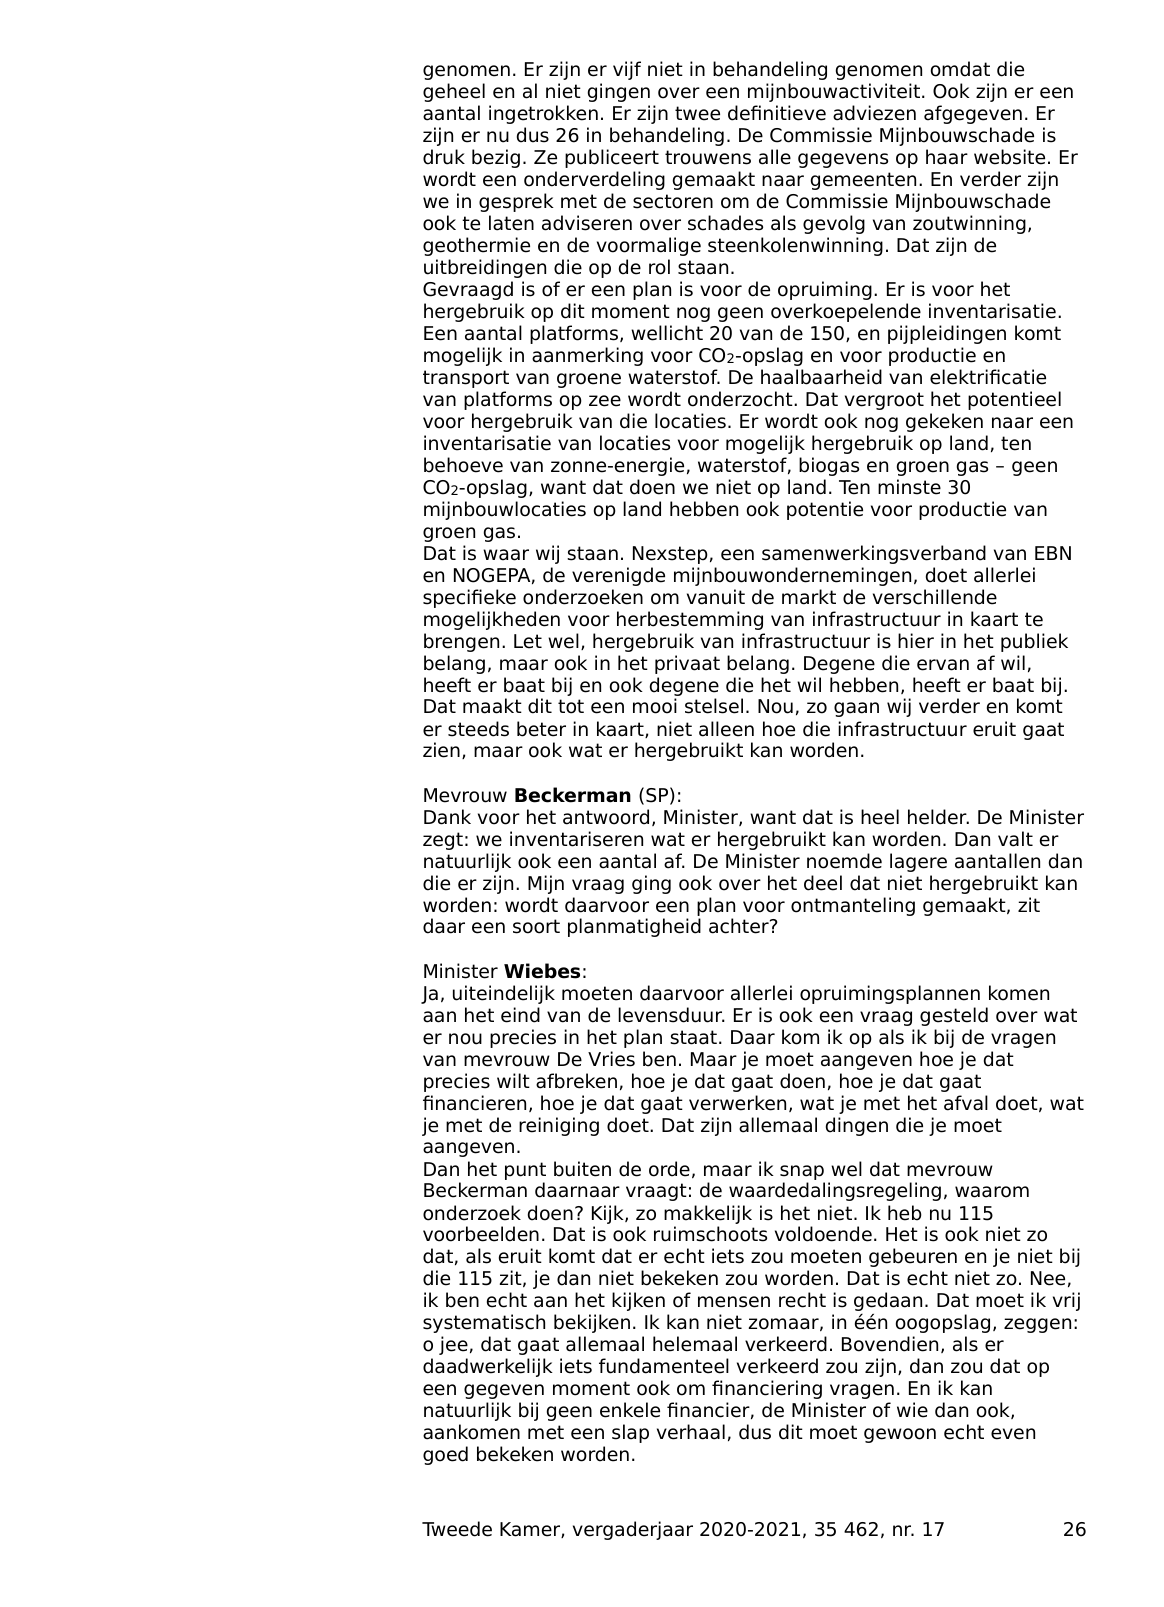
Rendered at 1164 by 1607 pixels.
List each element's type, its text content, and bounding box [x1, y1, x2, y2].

text Gevraagd is of er een plan is voor de opruiming. Er is voor het hergebruik op dit moment nog geen overkoepelende inventarisatie. Een aantal platforms, wellicht 20 van de 150, en pijpleidingen komt mogelijk in aanmerking voor CO2-opslag en voor productie en transport van groene waterstof. De haalbaarheid van elektrificatie van platforms op zee wordt onderzocht. Dat vergroot het potentieel voor hergebruik van die locaties. Er wordt ook nog gekeken naar een inventarisatie van locaties voor mogelijk hergebruik op land, ten behoeve van zonne-energie, waterstof, biogas en groen gas – geen CO2-opslag, want dat doen we niet op land. Ten minste 30 mijnbouwlocaties op land hebben ook potentie voor productie van groen gas. [422, 279, 1087, 543]
text Ja, uiteindelijk moeten daarvoor allerlei opruimingsplannen komen aan het eind van de levensduur. Er is ook een vraag gesteld over wat er nou precies in het plan staat. Daar kom ik op als ik bij de vragen van mevrouw De Vries ben. Maar je moet aangeven hoe je dat precies wilt afbreken, hoe je dat gaat doen, hoe je dat gaat financieren, hoe je dat gaat verwerken, wat je met het afval doet, wat je met de reiniging doet. Dat zijn allemaal dingen die je moet aangeven. [422, 983, 1087, 1158]
text Dat is waar wij staan. Nexstep, een samenwerkingsverband van EBN en NOGEPA, de verenigde mijnbouwondernemingen, doet allerlei specifieke onderzoeken om vanuit de markt de verschillende mogelijkheden voor herbestemming van infrastructuur in kaart te brengen. Let wel, hergebruik van infrastructuur is hier in het publiek belang, maar ook in het privaat belang. Degene die ervan af wil, heeft er baat bij en ook degene die het wil hebben, heeft er baat bij. Dat maakt dit tot een mooi stelsel. Nou, zo gaan wij verder en komt er steeds beter in kaart, niet alleen hoe die infrastructuur eruit gaat zien, maar ook wat er hergebruikt kan worden. [422, 543, 1087, 762]
text Mevrouw Beckerman (SP): [422, 784, 1087, 807]
text Dan het punt buiten de orde, maar ik snap wel dat mevrouw Beckerman daarnaar vraagt: de waardedalingsregeling, waarom onderzoek doen? Kijk, zo makkelijk is het niet. Ik heb nu 115 voorbeelden. Dat is ook ruimschoots voldoende. Het is ook niet zo dat, als eruit komt dat er echt iets zou moeten gebeuren en je niet bij die 115 zit, je dan niet bekeken zou worden. Dat is echt niet zo. Nee, ik ben echt aan het kijken of mensen recht is gedaan. Dat moet ik vrij systematisch bekijken. Ik kan niet zomaar, in één oogopslag, zeggen: o jee, dat gaat allemaal helemaal verkeerd. Bovendien, als er daadwerkelijk iets fundamenteel verkeerd zou zijn, dan zou dat op een gegeven moment ook om financiering vragen. En ik kan natuurlijk bij geen enkele financier, de Minister of wie dan ook, aankomen met een slap verhaal, dus dit moet gewoon echt even goed bekeken worden. [422, 1158, 1087, 1466]
text Minister Wiebes: [422, 961, 1087, 983]
text genomen. Er zijn er vijf niet in behandeling genomen omdat die geheel en al niet gingen over een mijnbouwactiviteit. Ook zijn er een aantal ingetrokken. Er zijn twee definitieve adviezen afgegeven. Er zijn er nu dus 26 in behandeling. De Commissie Mijnbouwschade is druk bezig. Ze publiceert trouwens alle gegevens op haar website. Er wordt een onderverdeling gemaakt naar gemeenten. En verder zijn we in gesprek met de sectoren om de Commissie Mijnbouwschade ook te laten adviseren over schades als gevolg van zoutwinning, geothermie en de voormalige steenkolenwinning. Dat zijn de uitbreidingen die op de rol staan. [422, 59, 1087, 279]
text Dank voor het antwoord, Minister, want dat is heel helder. De Minister zegt: we inventariseren wat er hergebruikt kan worden. Dan valt er natuurlijk ook een aantal af. De Minister noemde lagere aantallen dan die er zijn. Mijn vraag ging ook over het deel dat niet hergebruikt kan worden: wordt daarvoor een plan voor ontmanteling gemaakt, zit daar een soort planmatigheid achter? [422, 807, 1087, 938]
